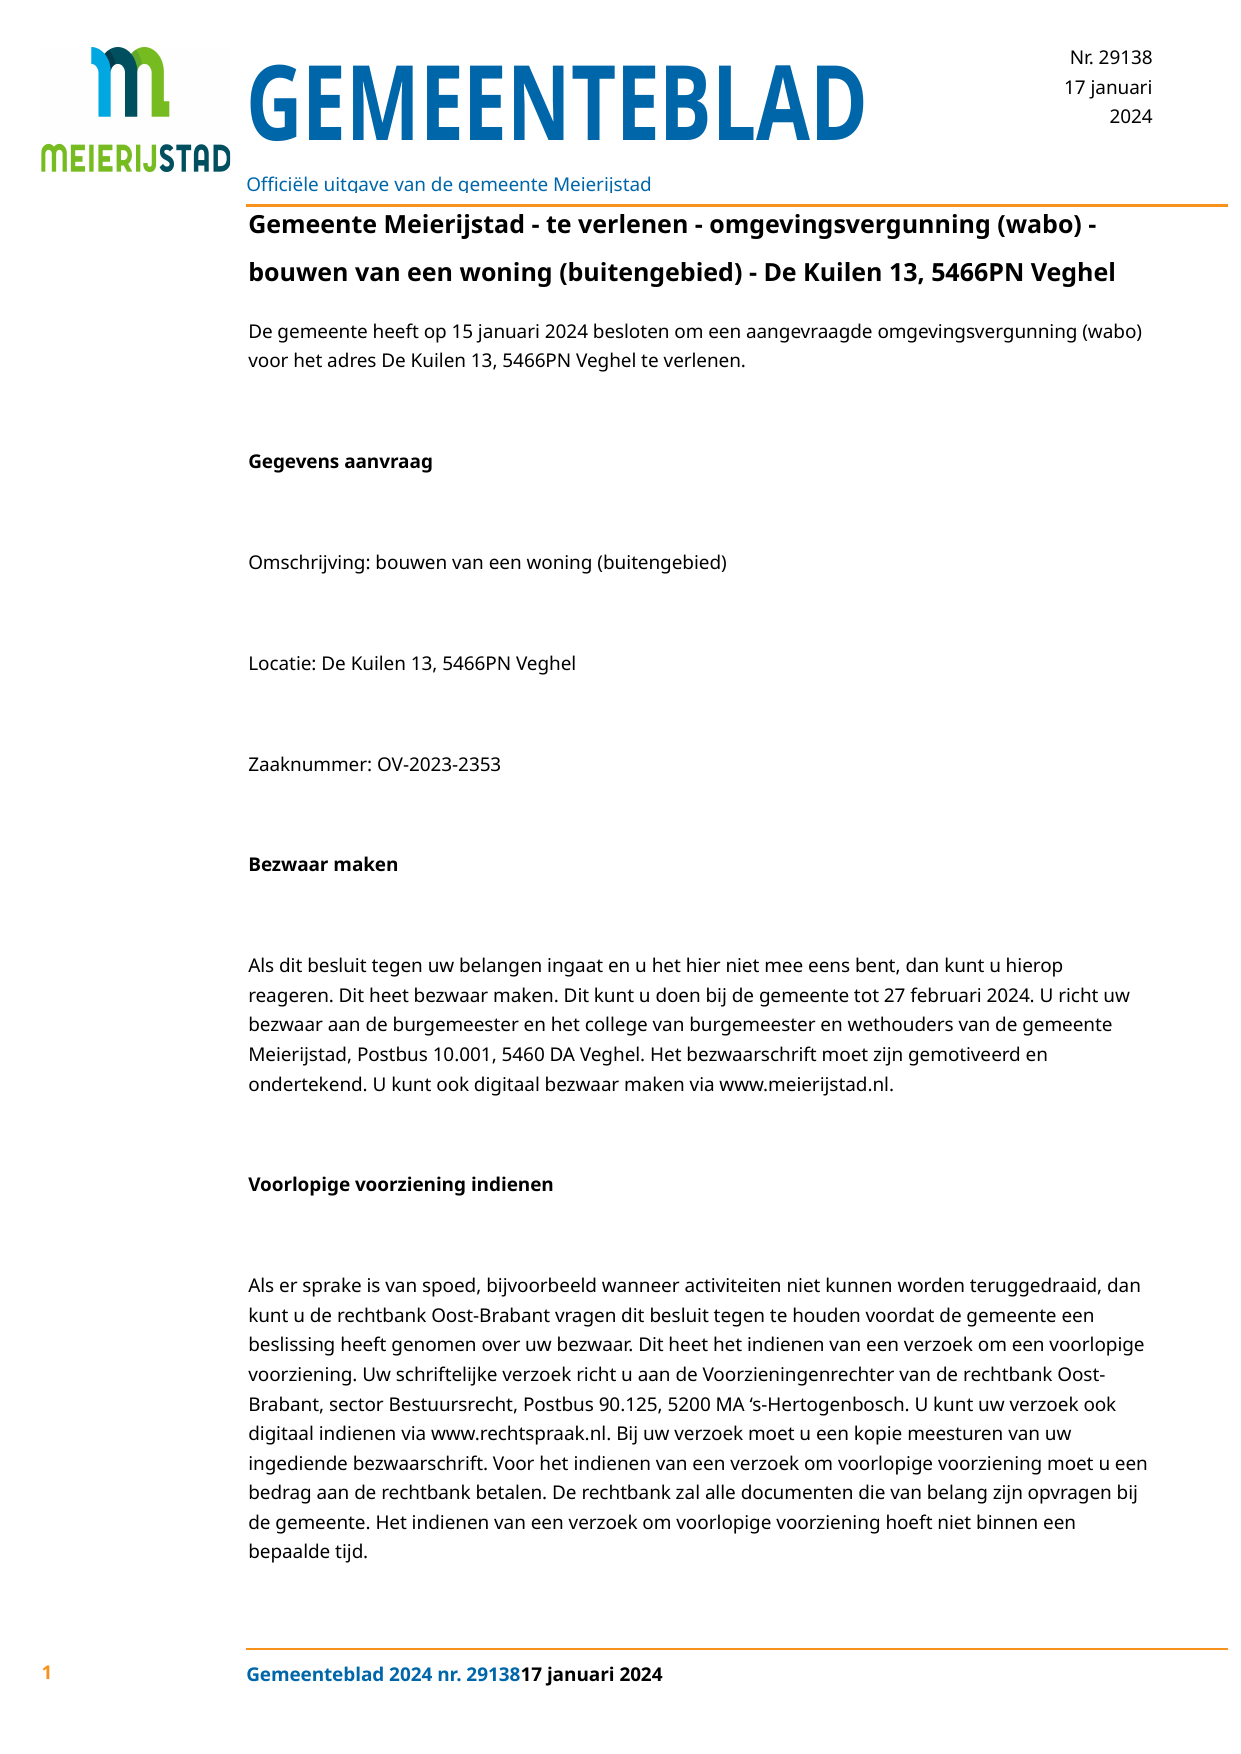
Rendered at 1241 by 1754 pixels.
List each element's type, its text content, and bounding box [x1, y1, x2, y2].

text Locatie: De Kuilen 13, 5466PN Veghel [248, 650, 1152, 676]
text Gegevens aanvraag [248, 448, 1152, 474]
text Gemeente Meierijstad - te verlenen - omgevingsvergunning (wabo) - bouwen van een woning (buitengebied) - De Kuilen 13, 5466PN Veghel [248, 207, 1152, 288]
text Als dit besluit tegen uw belangen ingaat en u het hier niet mee eens bent, dan kunt u hierop reageren. Dit heet bezwaar maken. Dit kunt u doen bij de gemeente tot 27 februari 2024. U richt uw bezwaar aan de burgemeester en het college van burgemeester en wethouders van de gemeente Meierijstad, Postbus 10.001, 5460 DA Veghel. Het bezwaarschrift moet zijn gemotiveerd en ondertekend. U kunt ook digitaal bezwaar maken via www.meierijstad.nl. [248, 952, 1152, 1097]
text Omschrijving: bouwen van een woning (buitengebied) [248, 549, 1152, 575]
text Als er sprake is van spoed, bijvoorbeeld wanneer activiteiten niet kunnen worden teruggedraaid, dan kunt u de rechtbank Oost-Brabant vragen dit besluit tegen te houden voordat de gemeente een beslissing heeft genomen over uw bezwaar. Dit heet het indienen van een verzoek om een voorlopige voorziening. Uw schriftelijke verzoek richt u aan de Voorzieningenrechter van de rechtbank Oost-Brabant, sector Bestuursrecht, Postbus 90.125, 5200 MA ‘s-Hertogenbosch. U kunt uw verzoek ook digitaal indienen via www.rechtspraak.nl. Bij uw verzoek moet u een kopie meesturen van uw ingediende bezwaarschrift. Voor het indienen van een verzoek om voorlopige voorziening moet u een bedrag aan de rechtbank betalen. De rechtbank zal alle documenten die van belang zijn opvragen bij de gemeente. Het indienen van een verzoek om voorlopige voorziening hoeft niet binnen een bepaalde tijd. [248, 1272, 1152, 1564]
text De gemeente heeft op 15 januari 2024 besloten om een aangevraagde omgevingsvergunning (wabo) voor het adres De Kuilen 13, 5466PN Veghel te verlenen. [248, 318, 1152, 373]
text Zaaknummer: OV-2023-2353 [248, 751, 1152, 777]
picture [41, 47, 231, 172]
text Bezwaar maken [248, 852, 1152, 877]
text Voorlopige voorziening indienen [248, 1172, 1152, 1197]
